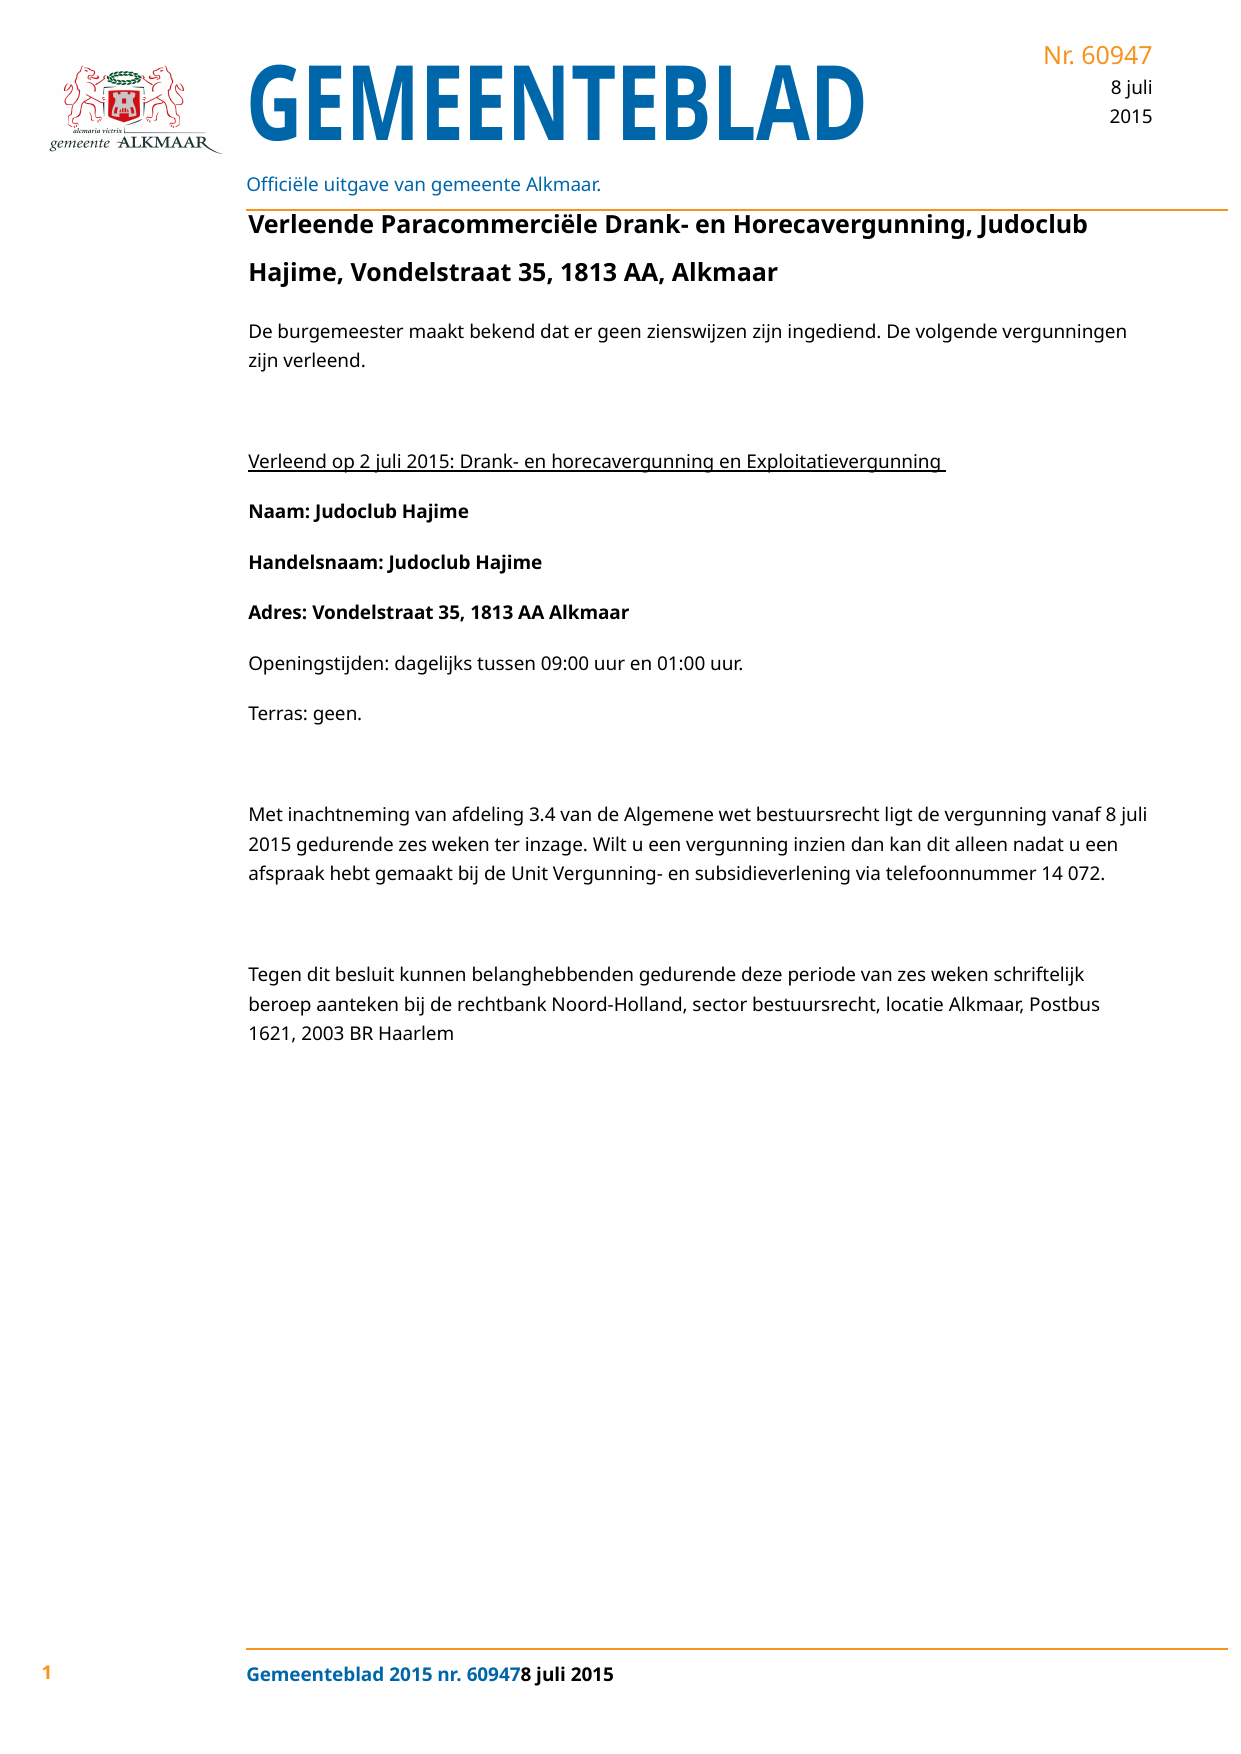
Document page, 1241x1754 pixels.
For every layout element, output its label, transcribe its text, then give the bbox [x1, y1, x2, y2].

text Naam: Judoclub Hajime [248, 499, 1152, 524]
text De burgemeester maakt bekend dat er geen zienswijzen zijn ingediend. De volgende vergunningen zijn verleend. [248, 318, 1152, 373]
text Terras: geen. [248, 700, 1152, 726]
text Openingstijden: dagelijks tussen 09:00 uur en 01:00 uur. [248, 650, 1152, 676]
text Verleend op 2 juli 2015: Drank- en horecavergunning en Exploitatievergunning [248, 448, 1152, 474]
picture [41, 47, 231, 172]
text Verleende Paracommerciële Drank- en Horecavergunning, Judoclub Hajime, Vondelstraat 35, 1813 AA, Alkmaar [248, 211, 1152, 288]
text Adres: Vondelstraat 35, 1813 AA Alkmaar [248, 599, 1152, 625]
text Tegen dit besluit kunnen belanghebbenden gedurende deze periode van zes weken schriftelijk beroep aanteken bij de rechtbank Noord-Holland, sector bestuursrecht, locatie Alkmaar, Postbus 1621, 2003 BR Haarlem [248, 961, 1152, 1046]
text Met inachtneming van afdeling 3.4 van de Algemene wet bestuursrecht ligt de vergunning vanaf 8 juli 2015 gedurende zes weken ter inzage. Wilt u een vergunning inzien dan kan dit alleen nadat u een afspraak hebt gemaakt bij de Unit Vergunning- en subsidieverlening via telefoonnummer 14 072. [248, 801, 1152, 886]
text Handelsnaam: Judoclub Hajime [248, 549, 1152, 575]
